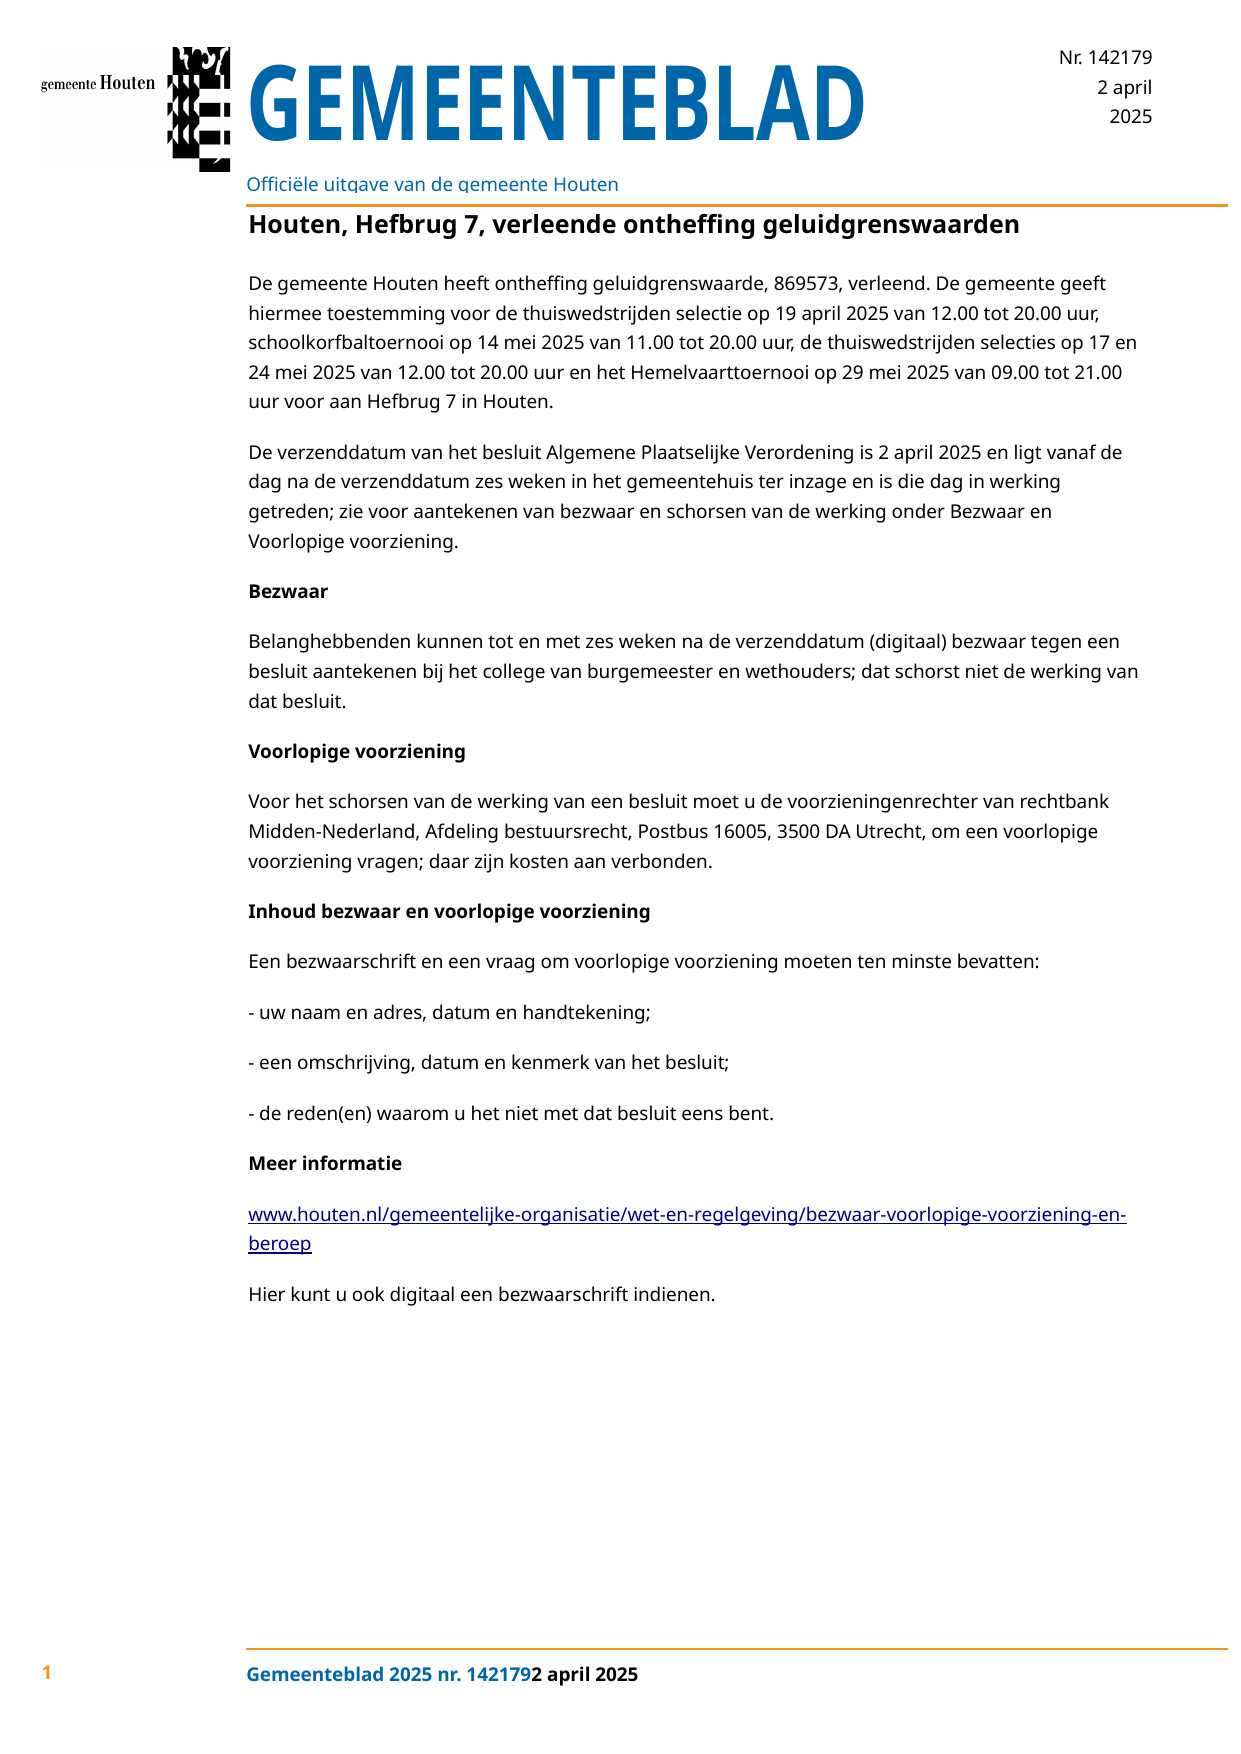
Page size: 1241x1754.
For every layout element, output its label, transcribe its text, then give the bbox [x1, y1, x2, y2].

text - een omschrijving, datum en kenmerk van het besluit; [248, 1049, 1152, 1075]
text Voor het schorsen van de werking van een besluit moet u de voorzieningenrechter van rechtbank Midden-Nederland, Afdeling bestuursrecht, Postbus 16005, 3500 DA Utrecht, om een voorlopige voorziening vragen; daar zijn kosten aan verbonden. [248, 789, 1152, 873]
text Meer informatie [248, 1150, 1152, 1176]
text Belanghebbenden kunnen tot en met zes weken na de verzenddatum (digitaal) bezwaar tegen een besluit aantekenen bij het college van burgemeester en wethouders; dat schorst niet de werking van dat besluit. [248, 629, 1152, 713]
text - uw naam en adres, datum en handtekening; [248, 999, 1152, 1025]
text De gemeente Houten heeft ontheffing geluidgrenswaarde, 869573, verleend. De gemeente geeft hiermee toestemming voor de thuiswedstrijden selectie op 19 april 2025 van 12.00 tot 20.00 uur, schoolkorfbaltoernooi op 14 mei 2025 van 11.00 tot 20.00 uur, de thuiswedstrijden selecties op 17 en 24 mei 2025 van 12.00 tot 20.00 uur en het Hemelvaarttoernooi op 29 mei 2025 van 09.00 tot 21.00 uur voor aan Hefbrug 7 in Houten. [248, 270, 1152, 414]
text Houten, Hefbrug 7, verleende ontheffing geluidgrenswaarden [248, 207, 1152, 241]
text Inhoud bezwaar en voorlopige voorziening [248, 898, 1152, 924]
text De verzenddatum van het besluit Algemene Plaatselijke Verordening is 2 april 2025 en ligt vanaf de dag na de verzenddatum zes weken in het gemeentehuis ter inzage en is die dag in werking getreden; zie voor aantekenen van bezwaar en schorsen van de werking onder Bezwaar en Voorlopige voorziening. [248, 439, 1152, 553]
text Een bezwaarschrift en een vraag om voorlopige voorziening moeten ten minste bevatten: [248, 949, 1152, 974]
text - de reden(en) waarom u het niet met dat besluit eens bent. [248, 1100, 1152, 1126]
text Bezwaar [248, 578, 1152, 604]
text Voorlopige voorziening [248, 738, 1152, 764]
text Hier kunt u ook digitaal een bezwaarschrift indienen. [248, 1281, 1152, 1306]
text www.houten.nl/gemeentelijke-organisatie/wet-en-regelgeving/bezwaar-voorlopige-voorziening-en-beroep [248, 1201, 1152, 1256]
picture [41, 47, 231, 172]
